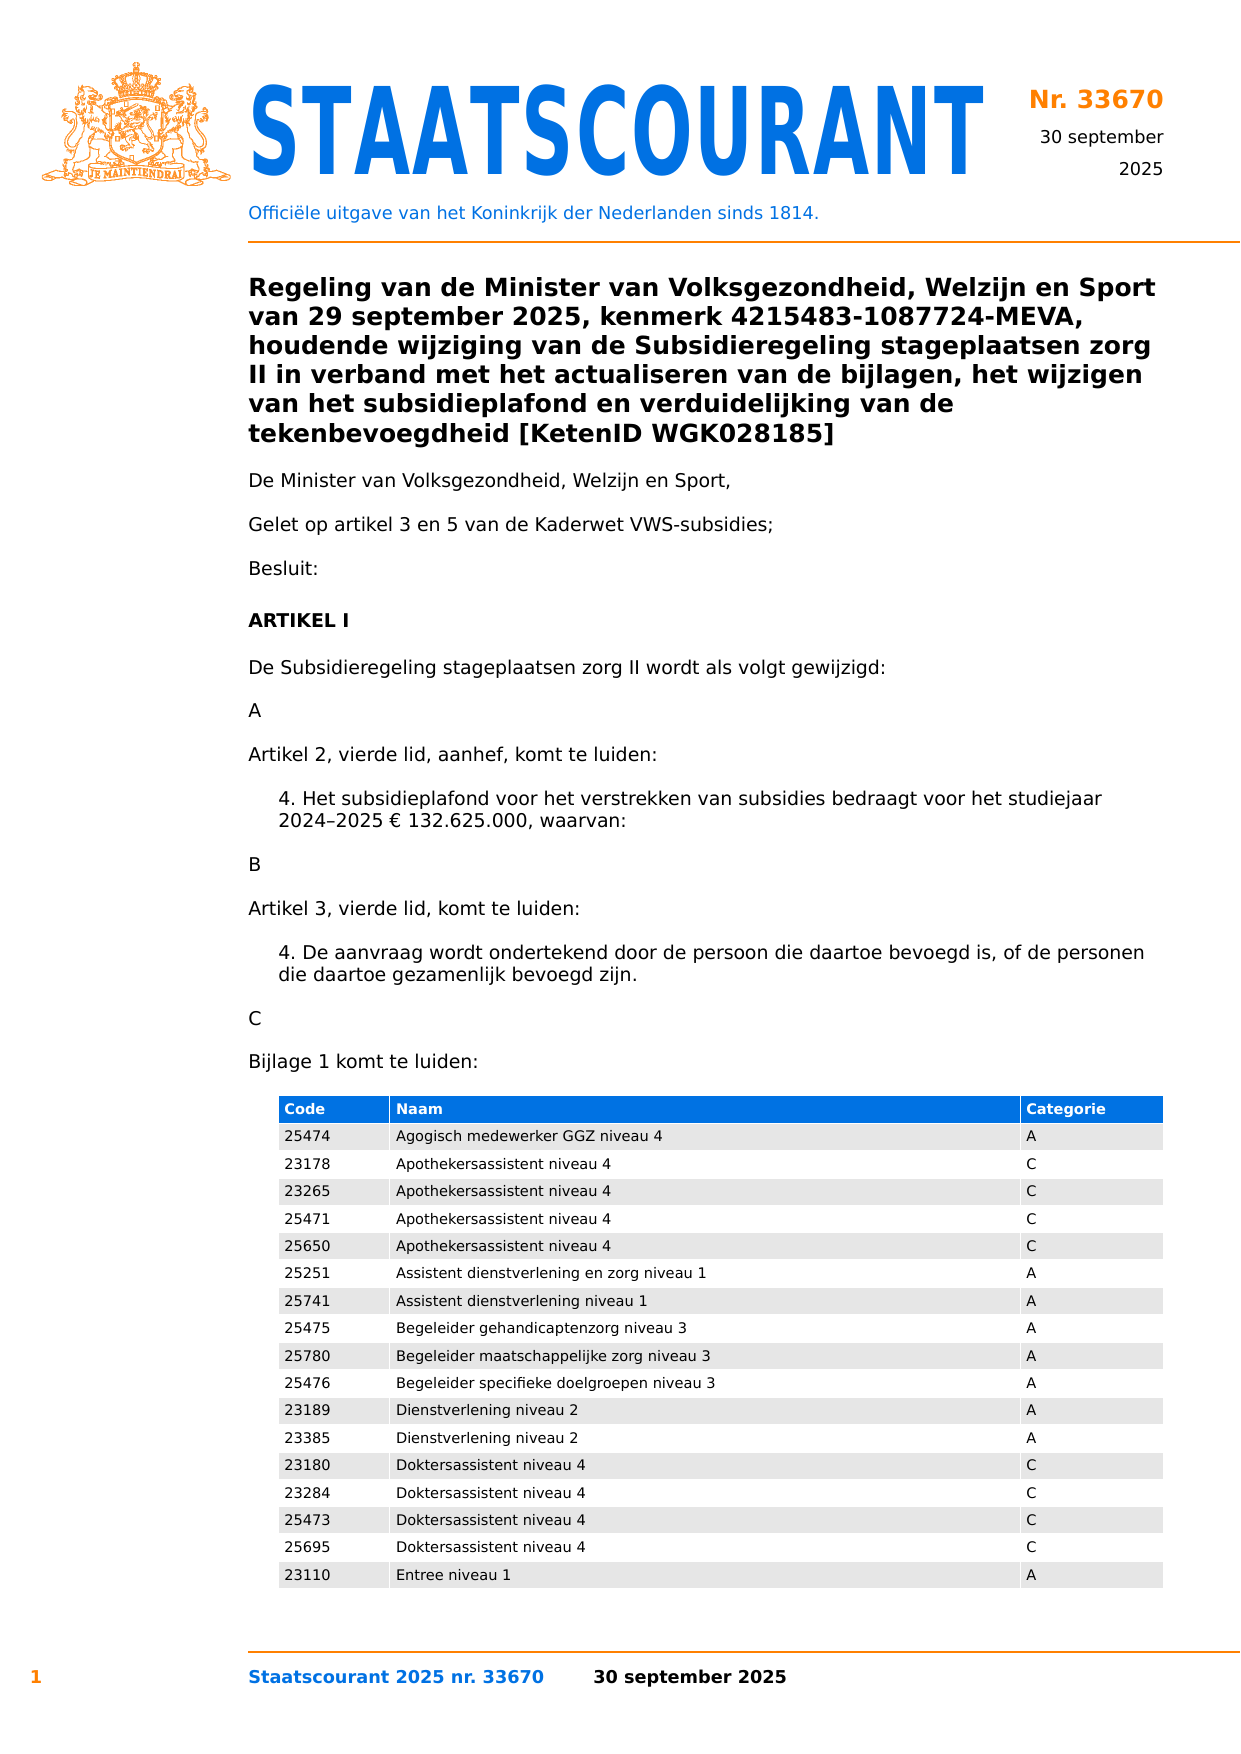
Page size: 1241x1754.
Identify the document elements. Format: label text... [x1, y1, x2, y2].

text Artikel 3, vierde lid, komt te luiden: [248, 898, 1163, 920]
table_cell C [1021, 1507, 1163, 1533]
table_cell 25474 [279, 1124, 389, 1150]
table_cell Entree niveau 1 [390, 1562, 1020, 1588]
table_header STAATSCOURANT [248, 62, 998, 203]
text 4. Het subsidieplafond voor het verstrekken van subsidies bedraagt voor het studiejaar 2024–2025 € 132.625.000, waarvan: [278, 788, 1163, 832]
table_cell 25475 [279, 1315, 389, 1342]
text C [248, 1007, 1163, 1029]
table_cell 25780 [279, 1343, 389, 1369]
table_header [25, 62, 248, 241]
table_cell Begeleider maatschappelijke zorg niveau 3 [390, 1343, 1020, 1369]
table_cell Apothekersassistent niveau 4 [390, 1206, 1020, 1232]
table_cell 23385 [279, 1425, 389, 1451]
table_cell 23189 [279, 1398, 389, 1424]
table_cell 25471 [279, 1206, 389, 1232]
table_cell A [1021, 1562, 1163, 1588]
table_cell 25251 [279, 1261, 389, 1287]
table_cell 25741 [279, 1288, 389, 1314]
table_cell C [1021, 1233, 1163, 1259]
table_header Nr. 33670 [998, 62, 1240, 121]
text 4. De aanvraag wordt ondertekend door de persoon die daartoe bevoegd is, of de personen die daartoe gezamenlijk bevoegd zijn. [278, 942, 1163, 986]
table_cell 25473 [279, 1507, 389, 1533]
text Bijlage 1 komt te luiden: [248, 1051, 1163, 1073]
table_cell 23180 [279, 1453, 389, 1479]
subtitle ARTIKEL I [248, 609, 1163, 632]
table_cell Apothekersassistent niveau 4 [390, 1233, 1020, 1259]
table_cell Apothekersassistent niveau 4 [390, 1151, 1020, 1177]
table_cell 23265 [279, 1179, 389, 1205]
text Gelet op artikel 3 en 5 van de Kaderwet VWS-subsidies; [248, 514, 1163, 536]
table_cell 25695 [279, 1535, 389, 1561]
table_cell 25650 [279, 1233, 389, 1259]
table_cell Assistent dienstverlening niveau 1 [390, 1288, 1020, 1314]
table_cell C [1021, 1206, 1163, 1232]
table_cell 23284 [279, 1480, 389, 1506]
table_cell Agogisch medewerker GGZ niveau 4 [390, 1124, 1020, 1150]
table_header Code [279, 1096, 389, 1123]
table_cell Officiële uitgave van het Koninkrijk der Nederlanden sinds 1814. [248, 203, 1240, 241]
table_cell A [1021, 1315, 1163, 1342]
picture [41, 62, 231, 186]
table_cell A [1021, 1398, 1163, 1424]
table_cell C [1021, 1151, 1163, 1177]
text De Minister van Volksgezondheid, Welzijn en Sport, [248, 470, 1163, 492]
text B [248, 854, 1163, 876]
table_cell C [1021, 1453, 1163, 1479]
text A [248, 700, 1163, 722]
table_cell A [1021, 1288, 1163, 1314]
table_header Categorie [1021, 1096, 1163, 1123]
table_cell Assistent dienstverlening en zorg niveau 1 [390, 1261, 1020, 1287]
table_cell A [1021, 1343, 1163, 1369]
table_cell Begeleider specifieke doelgroepen niveau 3 [390, 1370, 1020, 1397]
text De Subsidieregeling stageplaatsen zorg II wordt als volgt gewijzigd: [248, 657, 1163, 678]
table_cell Begeleider gehandicaptenzorg niveau 3 [390, 1315, 1020, 1342]
table_cell A [1021, 1124, 1163, 1150]
text Besluit: [248, 558, 1163, 579]
table_cell Doktersassistent niveau 4 [390, 1453, 1020, 1479]
table_cell A [1021, 1261, 1163, 1287]
table_cell 23178 [279, 1151, 389, 1177]
text Artikel 2, vierde lid, aanhef, komt te luiden: [248, 744, 1163, 766]
table_header Naam [390, 1096, 1020, 1123]
table_cell Dienstverlening niveau 2 [390, 1398, 1020, 1424]
table_cell Doktersassistent niveau 4 [390, 1535, 1020, 1561]
table_cell Doktersassistent niveau 4 [390, 1507, 1020, 1533]
subtitle Regeling van de Minister van Volksgezondheid, Welzijn en Sport van 29 september 2025, kenmerk 4215483-1087724-MEVA, houdende wijziging van de Subsidieregeling stageplaatsen zorg II in verband met het actualiseren van de bijlagen, het wijzigen van het subsidieplafond en verduidelijking van de tekenbevoegdheid [KetenID WGK028185] [248, 273, 1163, 448]
table_cell A [1021, 1425, 1163, 1451]
table_cell Apothekersassistent niveau 4 [390, 1179, 1020, 1205]
table_cell 30 september [998, 121, 1240, 153]
table_cell 23110 [279, 1562, 389, 1588]
table_cell C [1021, 1535, 1163, 1561]
table_cell Doktersassistent niveau 4 [390, 1480, 1020, 1506]
table_cell C [1021, 1179, 1163, 1205]
table_cell A [1021, 1370, 1163, 1397]
table_cell 25476 [279, 1370, 389, 1397]
table_cell C [1021, 1480, 1163, 1506]
table_cell Dienstverlening niveau 2 [390, 1425, 1020, 1451]
table_cell 2025 [998, 153, 1240, 203]
